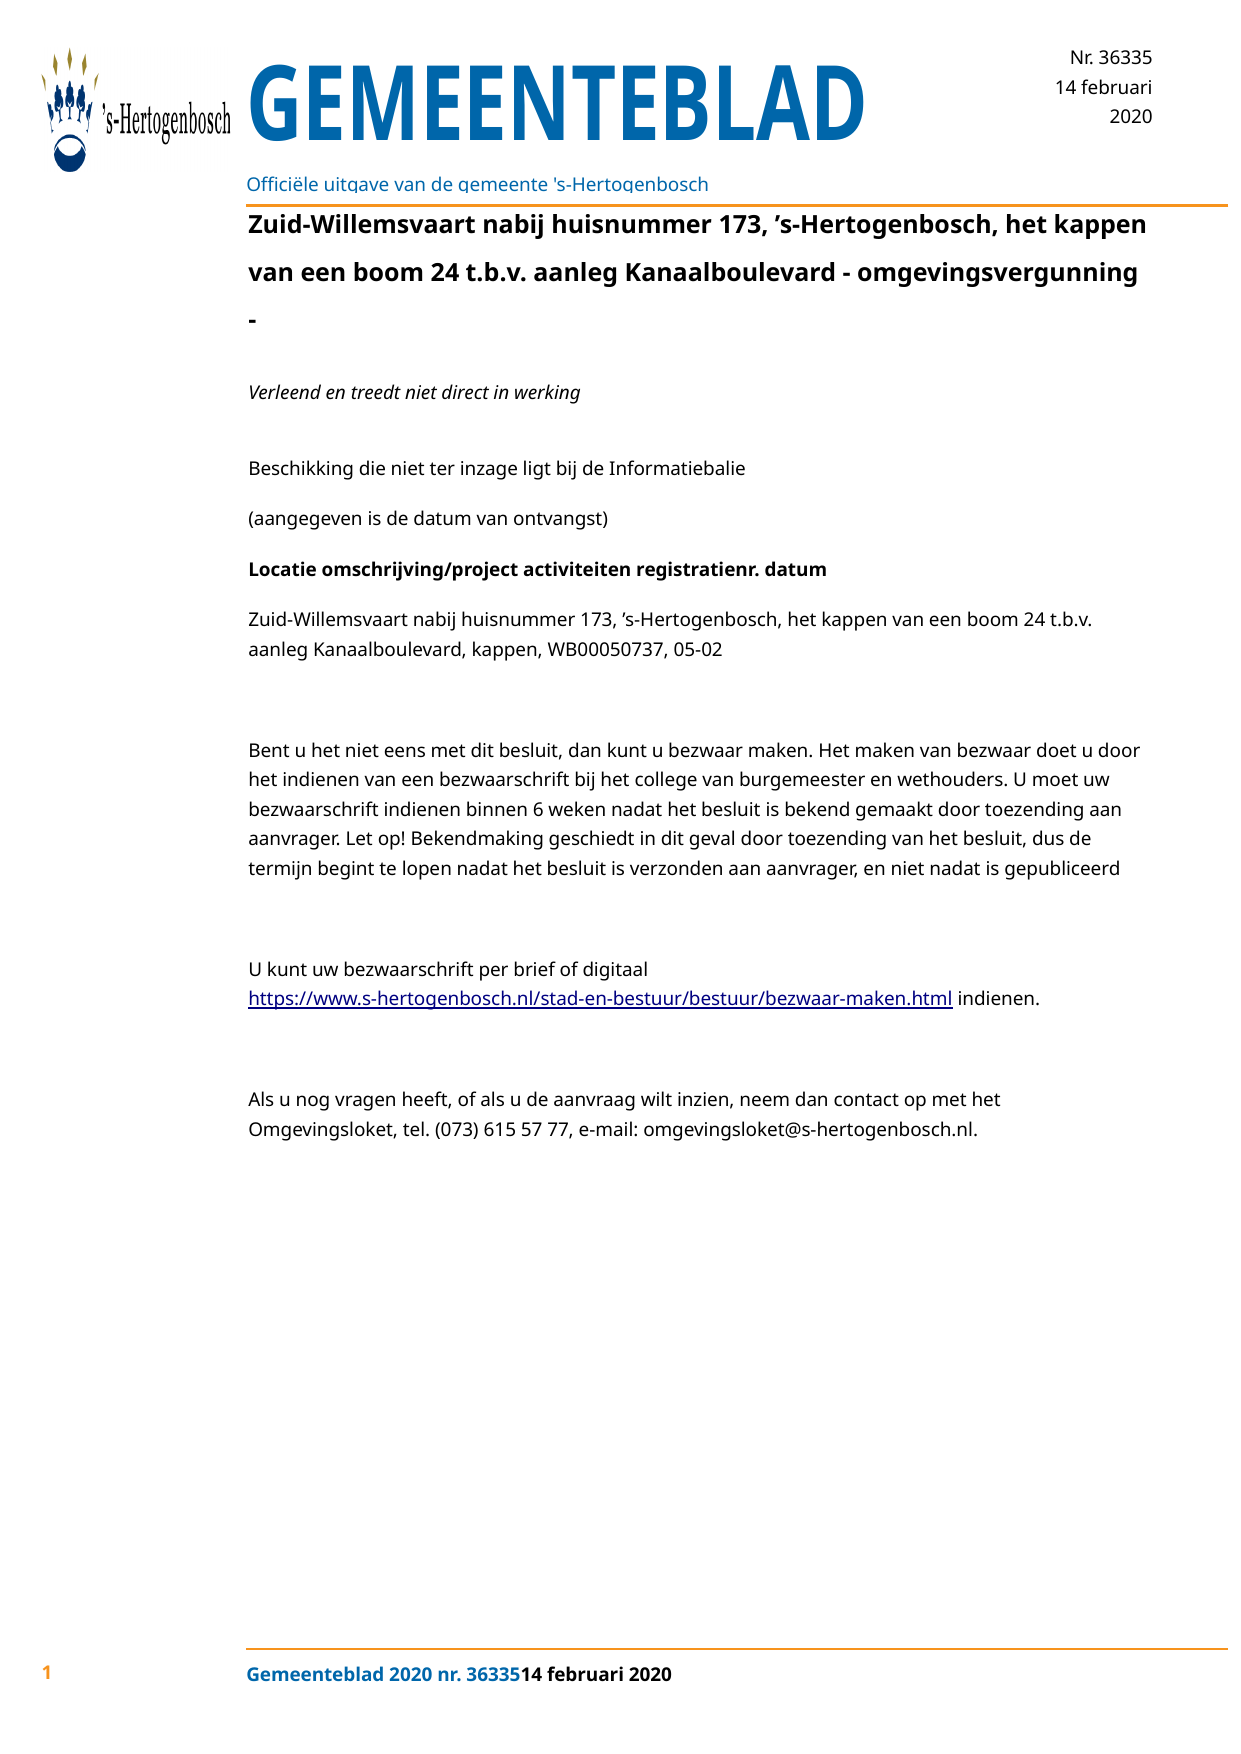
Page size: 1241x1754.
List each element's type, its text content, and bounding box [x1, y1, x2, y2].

text Verleend en treedt niet direct in werking [248, 379, 1152, 405]
picture [41, 47, 231, 172]
text Locatie omschrijving/project activiteiten registratienr. datum [248, 556, 1152, 582]
text (aangegeven is de datum van ontvangst) [248, 506, 1152, 531]
text Als u nog vragen heeft, of als u de aanvraag wilt inzien, neem dan contact op met het Omgevingsloket, tel. (073) 615 57 77, e-mail: omgevingsloket@s-hertogenbosch.nl. [248, 1086, 1152, 1142]
text Zuid-Willemsvaart nabij huisnummer 173, ’s-Hertogenbosch, het kappen van een boom 24 t.b.v. aanleg Kanaalboulevard, kappen, WB00050737, 05-02 [248, 606, 1152, 662]
text Beschikking die niet ter inzage ligt bij de Informatiebalie [248, 455, 1152, 481]
text Zuid-Willemsvaart nabij huisnummer 173, ’s-Hertogenbosch, het kappen van een boom 24 t.b.v. aanleg Kanaalboulevard - omgevingsvergunning - [248, 207, 1152, 336]
text U kunt uw bezwaarschrift per brief of digitaal https://www.s-hertogenbosch.nl/stad-en-bestuur/bestuur/bezwaar-maken.html indienen. [248, 956, 1152, 1011]
text Bent u het niet eens met dit besluit, dan kunt u bezwaar maken. Het maken van bezwaar doet u door het indienen van een bezwaarschrift bij het college van burgemeester en wethouders. U moet uw bezwaarschrift indienen binnen 6 weken nadat het besluit is bekend gemaakt door toezending aan aanvrager. Let op! Bekendmaking geschiedt in dit geval door toezending van het besluit, dus de termijn begint te lopen nadat het besluit is verzonden aan aanvrager, en niet nadat is gepubliceerd [248, 737, 1152, 881]
